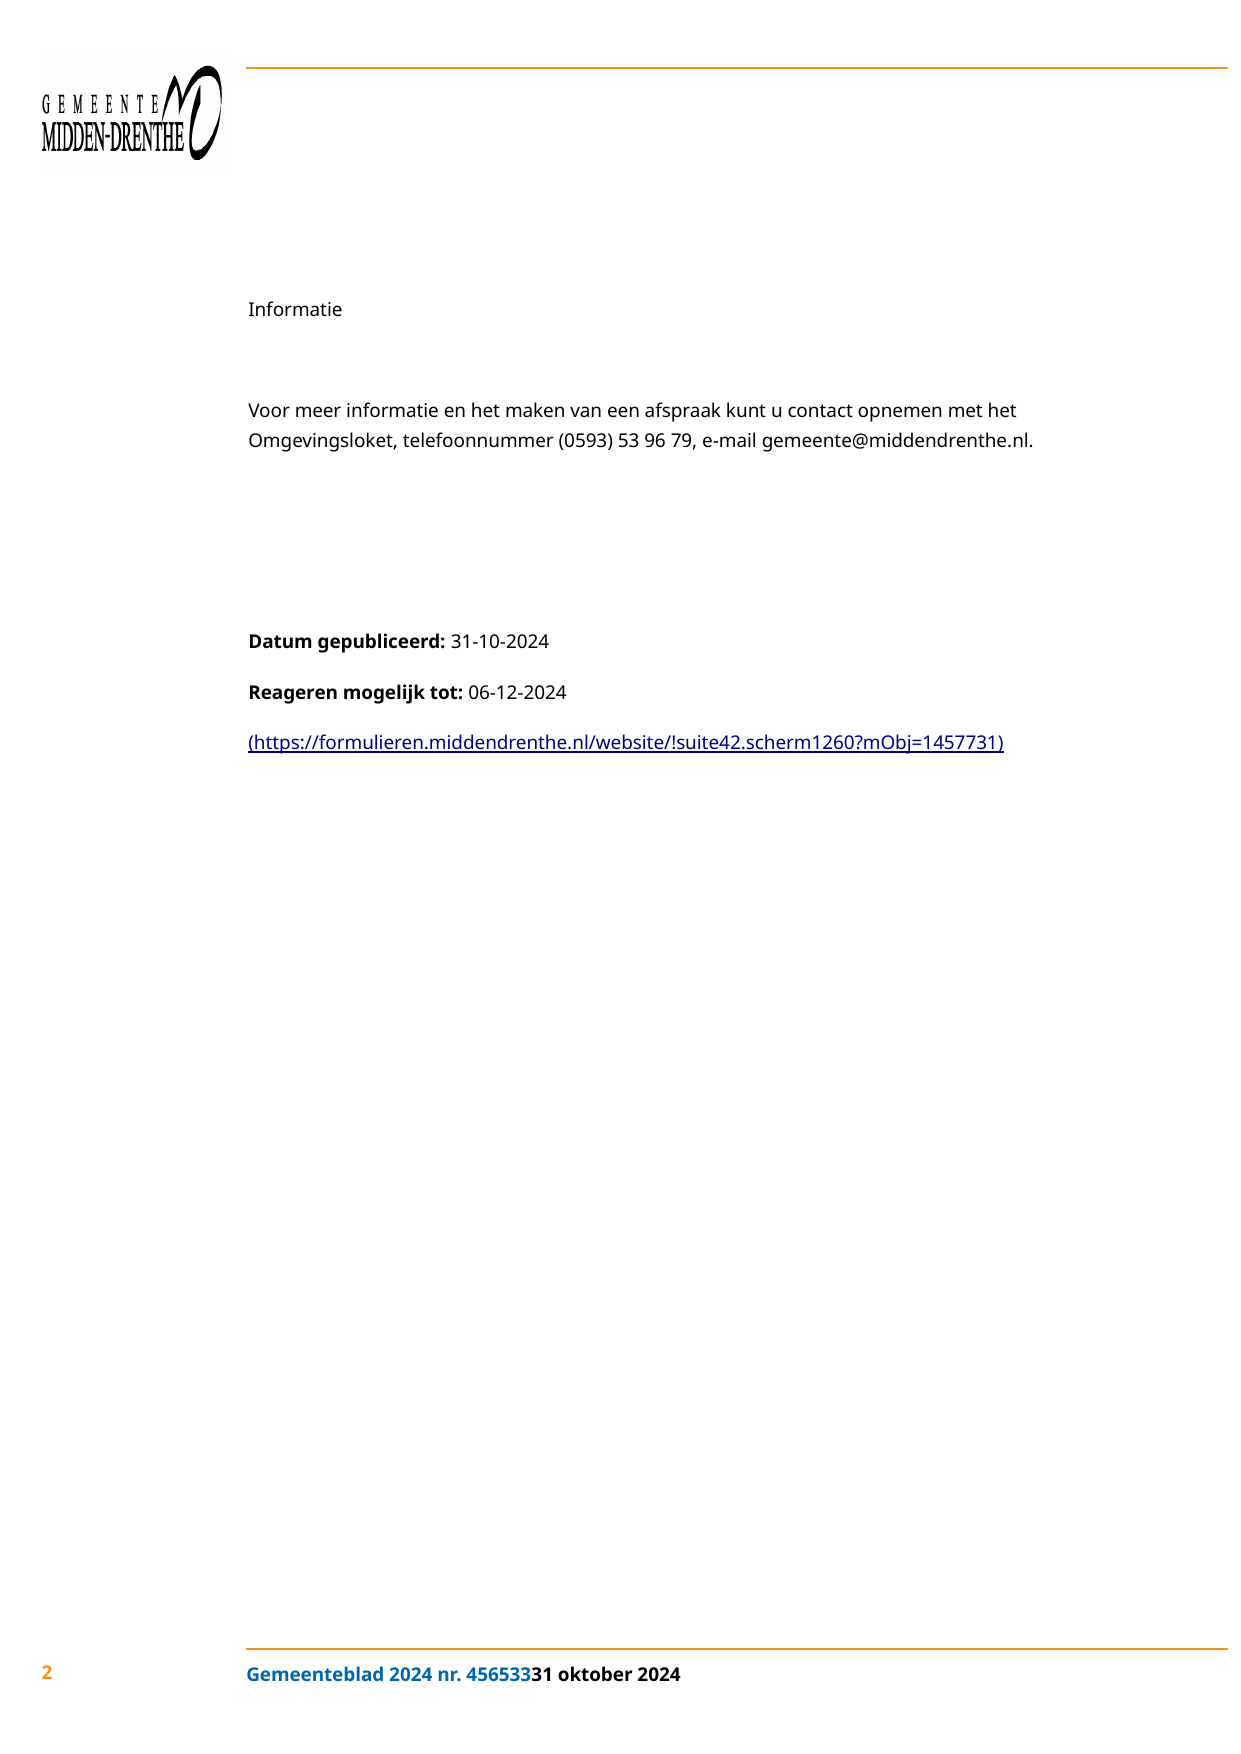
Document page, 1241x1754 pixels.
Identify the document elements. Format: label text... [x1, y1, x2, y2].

text Informatie [248, 296, 1152, 322]
text Reageren mogelijk tot: 06-12-2024 [248, 679, 1152, 705]
text Datum gepubliceerd: 31-10-2024 [248, 628, 1152, 654]
picture [41, 47, 231, 172]
text Voor meer informatie en het maken van een afspraak kunt u contact opnemen met het Omgevingsloket, telefoonnummer (0593) 53 96 79, e-mail gemeente@middendrenthe.nl. [248, 397, 1152, 453]
text (https://formulieren.middendrenthe.nl/website/!suite42.scherm1260?mObj=1457731) [248, 729, 1152, 755]
